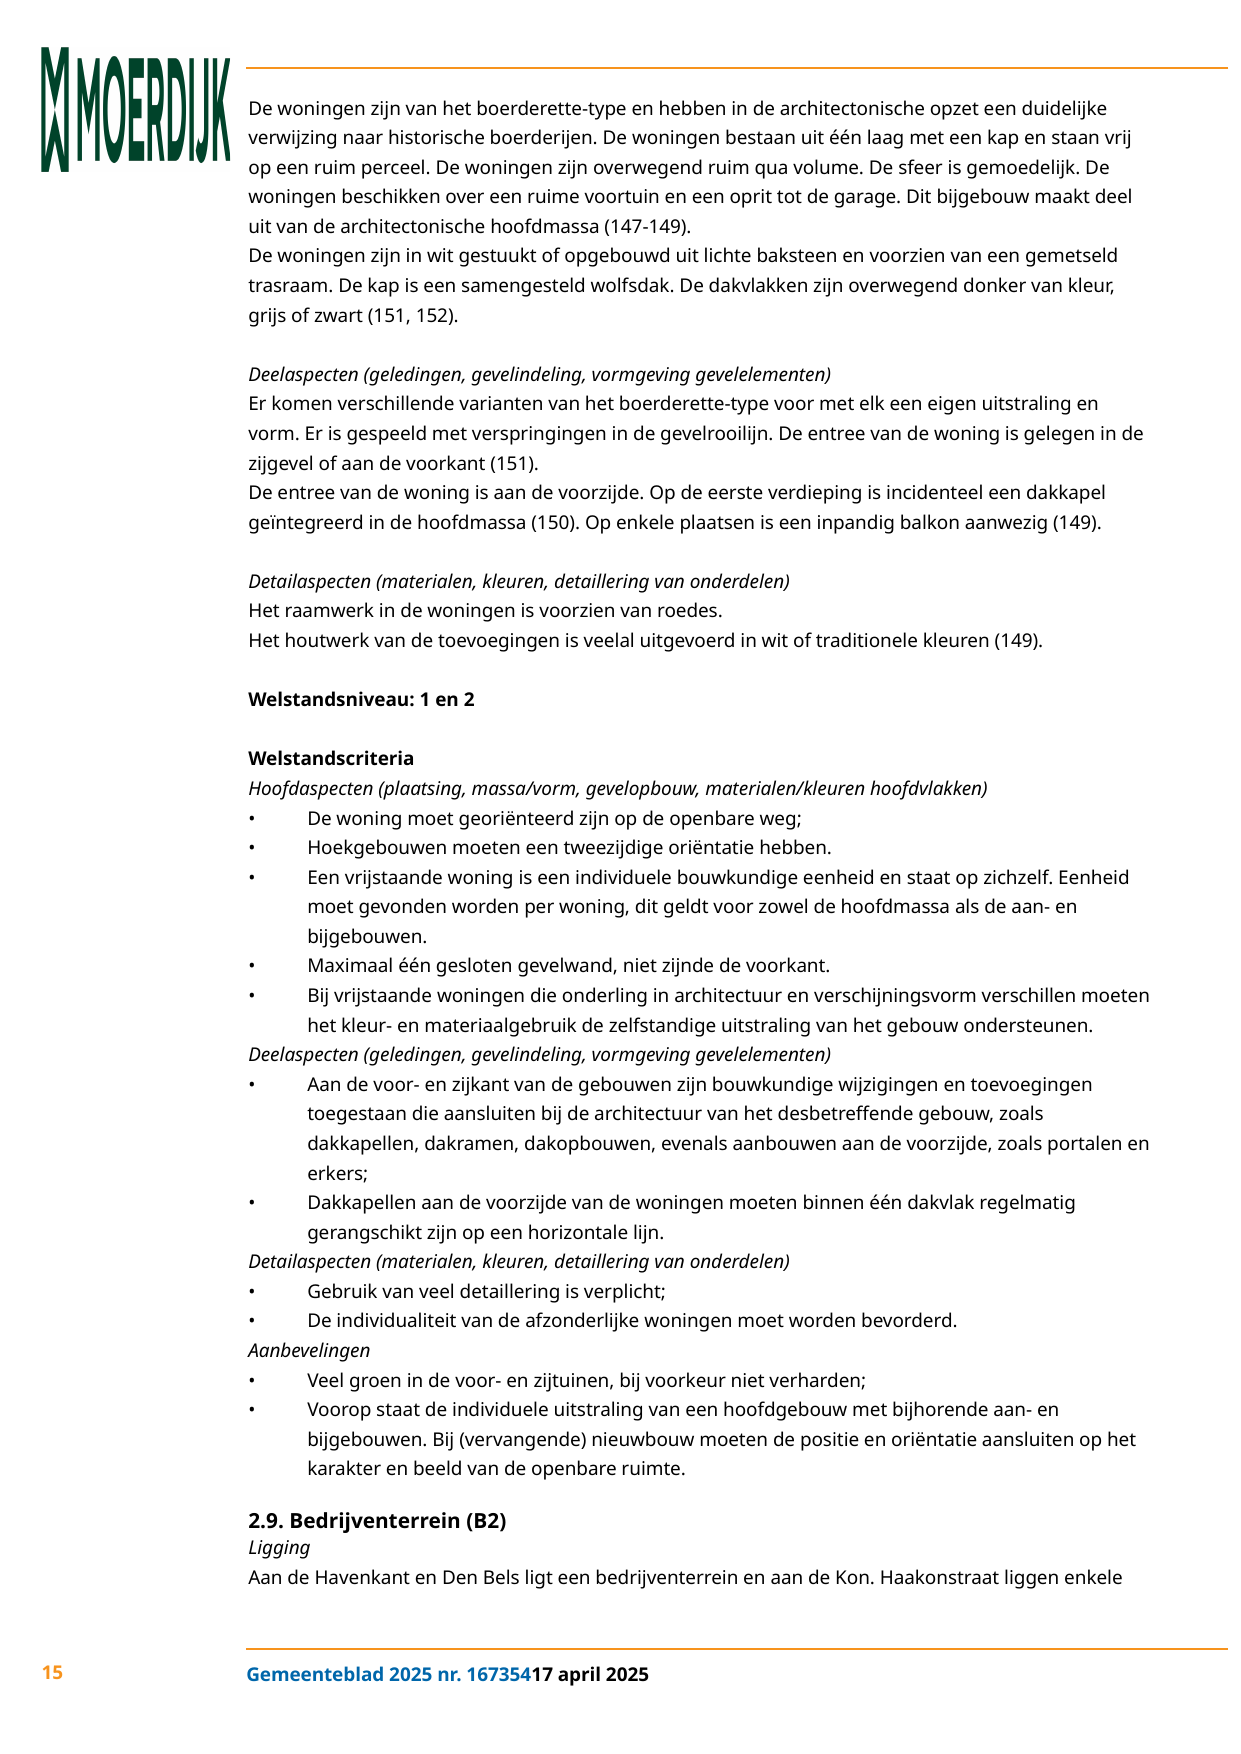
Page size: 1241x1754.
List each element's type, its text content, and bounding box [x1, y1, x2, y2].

text Deelaspecten (geledingen, gevelindeling, vormgeving gevelelementen) [248, 361, 1152, 387]
text Deelaspecten (geledingen, gevelindeling, vormgeving gevelelementen) [248, 1041, 1152, 1067]
list Maximaal één gesloten gevelwand, niet zijnde de voorkant. [248, 953, 1152, 978]
list De individualiteit van de afzonderlijke woningen moet worden bevorderd. [248, 1308, 1152, 1333]
text De woningen zijn van het boerderette-type en hebben in de architectonische opzet een duidelijke verwijzing naar historische boerderijen. De woningen bestaan uit één laag met een kap en staan vrij op een ruim perceel. De woningen zijn overwegend ruim qua volume. De sfeer is gemoedelijk. De woningen beschikken over een ruime voortuin en een oprit tot de garage. Dit bijgebouw maakt deel uit van de architectonische hoofdmassa (147-149). [248, 95, 1152, 239]
text De entree van de woning is aan de voorzijde. Op de eerste verdieping is incidenteel een dakkapel geïntegreerd in de hoofdmassa (150). Op enkele plaatsen is een inpandig balkon aanwezig (149). [248, 479, 1152, 535]
text Er komen verschillende varianten van het boerderette-type voor met elk een eigen uitstraling en vorm. Er is gespeeld met verspringingen in de gevelrooilijn. De entree van de woning is gelegen in de zijgevel of aan de voorkant (151). [248, 391, 1152, 476]
list Hoekgebouwen moeten een tweezijdige oriëntatie hebben. [248, 834, 1152, 860]
list Een vrijstaande woning is een individuele bouwkundige eenheid en staat op zichzelf. Eenheid moet gevonden worden per woning, dit geldt voor zowel de hoofdmassa als de aan- en bijgebouwen. [248, 864, 1152, 949]
text Welstandsniveau: 1 en 2 [248, 686, 1152, 712]
picture [41, 47, 231, 172]
text 2.9. Bedrijventerrein (B2) [248, 1506, 1152, 1534]
list Aan de voor- en zijkant van de gebouwen zijn bouwkundige wijzigingen en toevoegingen toegestaan die aansluiten bij de architectuur van het desbetreffende gebouw, zoals dakkapellen, dakramen, dakopbouwen, evenals aanbouwen aan de voorzijde, zoals portalen en erkers; [248, 1071, 1152, 1186]
list Bij vrijstaande woningen die onderling in architectuur en verschijningsvorm verschillen moeten het kleur- en materiaalgebruik de zelfstandige uitstraling van het gebouw ondersteunen. [248, 982, 1152, 1038]
text De woningen zijn in wit gestuukt of opgebouwd uit lichte baksteen en voorzien van een gemetseld trasraam. De kap is een samengesteld wolfsdak. De dakvlakken zijn overwegend donker van kleur, grijs of zwart (151, 152). [248, 243, 1152, 328]
list Veel groen in de voor- en zijtuinen, bij voorkeur niet verharden; [248, 1367, 1152, 1393]
list Voorop staat de individuele uitstraling van een hoofdgebouw met bijhorende aan- en bijgebouwen. Bij (vervangende) nieuwbouw moeten de positie en oriëntatie aansluiten op het karakter en beeld van de openbare ruimte. [248, 1396, 1152, 1481]
text Hoofdaspecten (plaatsing, massa/vorm, gevelopbouw, materialen/kleuren hoofdvlakken) [248, 775, 1152, 801]
list Dakkapellen aan de voorzijde van de woningen moeten binnen één dakvlak regelmatig gerangschikt zijn op een horizontale lijn. [248, 1189, 1152, 1245]
text Detailaspecten (materialen, kleuren, detaillering van onderdelen) [248, 568, 1152, 594]
list De woning moet georiënteerd zijn op de openbare weg; [248, 805, 1152, 831]
text Welstandscriteria [248, 746, 1152, 771]
text Aanbevelingen [248, 1337, 1152, 1363]
text Detailaspecten (materialen, kleuren, detaillering van onderdelen) [248, 1248, 1152, 1274]
text Ligging [248, 1534, 1152, 1560]
text Aan de Havenkant en Den Bels ligt een bedrijventerrein en aan de Kon. Haakonstraat liggen enkele [248, 1564, 1152, 1590]
text Het raamwerk in de woningen is voorzien van roedes. [248, 598, 1152, 623]
list Gebruik van veel detaillering is verplicht; [248, 1278, 1152, 1304]
text Het houtwerk van de toevoegingen is veelal uitgevoerd in wit of traditionele kleuren (149). [248, 627, 1152, 653]
